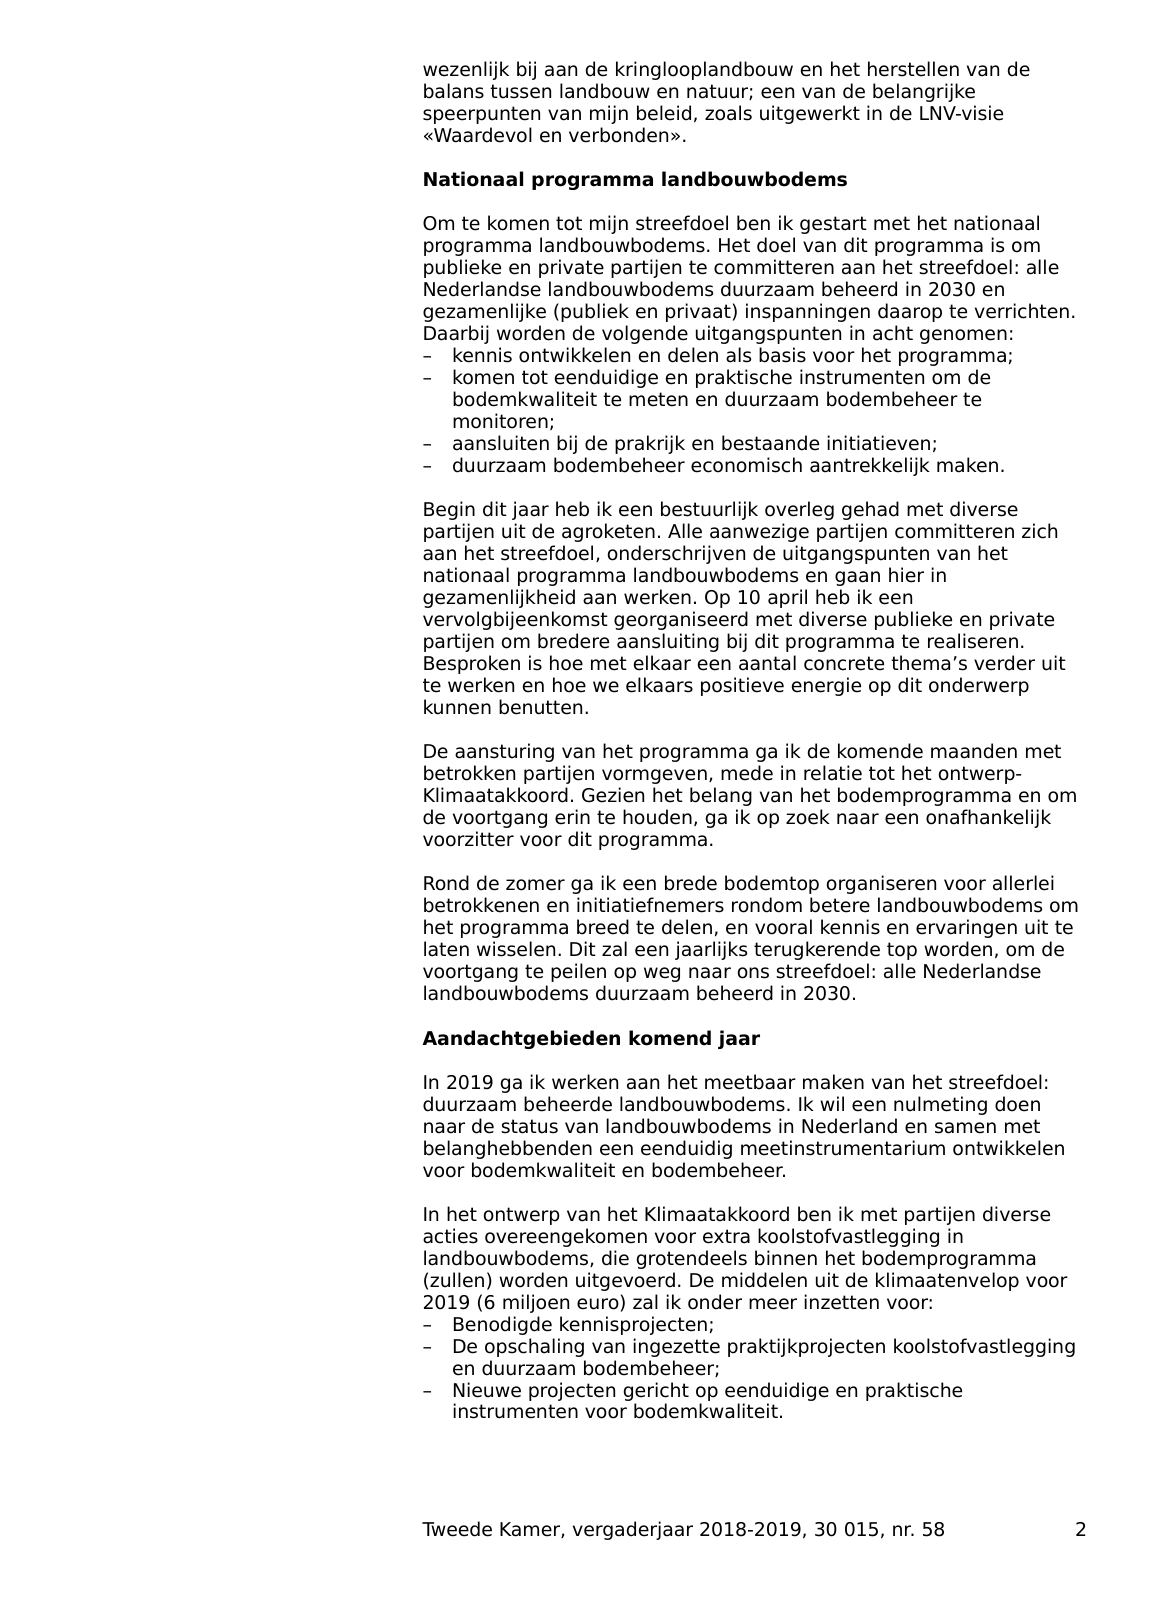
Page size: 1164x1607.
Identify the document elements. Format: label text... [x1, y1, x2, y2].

text – komen tot eenduidige en praktische instrumenten om de bodemkwaliteit te meten en duurzaam bodembeheer te monitoren; [422, 367, 1087, 433]
text wezenlijk bij aan de kringlooplandbouw en het herstellen van de balans tussen landbouw en natuur; een van de belangrijke speerpunten van mijn beleid, zoals uitgewerkt in de LNV-visie «Waardevol en verbonden». [422, 59, 1087, 147]
text Rond de zomer ga ik een brede bodemtop organiseren voor allerlei betrokkenen en initiatiefnemers rondom betere landbouwbodems om het programma breed te delen, en vooral kennis en ervaringen uit te laten wisselen. Dit zal een jaarlijks terugkerende top worden, om de voortgang te peilen op weg naar ons streefdoel: alle Nederlandse landbouwbodems duurzaam beheerd in 2030. [422, 873, 1087, 1005]
text In het ontwerp van het Klimaatakkoord ben ik met partijen diverse acties overeengekomen voor extra koolstofvastlegging in landbouwbodems, die grotendeels binnen het bodemprogramma (zullen) worden uitgevoerd. De middelen uit de klimaatenvelop voor 2019 (6 miljoen euro) zal ik onder meer inzetten voor: [422, 1204, 1087, 1313]
text – aansluiten bij de prakrijk en bestaande initiatieven; [422, 433, 1087, 455]
text – duurzaam bodembeheer economisch aantrekkelijk maken. [422, 455, 1087, 477]
text Om te komen tot mijn streefdoel ben ik gestart met het nationaal programma landbouwbodems. Het doel van dit programma is om publieke en private partijen te committeren aan het streefdoel: alle Nederlandse landbouwbodems duurzaam beheerd in 2030 en gezamenlijke (publiek en privaat) inspanningen daarop te verrichten. Daarbij worden de volgende uitgangspunten in acht genomen: [422, 213, 1087, 345]
text Begin dit jaar heb ik een bestuurlijk overleg gehad met diverse partijen uit de agroketen. Alle aanwezige partijen committeren zich aan het streefdoel, onderschrijven de uitgangspunten van het nationaal programma landbouwbodems en gaan hier in gezamenlijkheid aan werken. Op 10 april heb ik een vervolgbijeenkomst georganiseerd met diverse publieke en private partijen om bredere aansluiting bij dit programma te realiseren. Besproken is hoe met elkaar een aantal concrete thema’s verder uit te werken en hoe we elkaars positieve energie op dit onderwerp kunnen benutten. [422, 499, 1087, 719]
text In 2019 ga ik werken aan het meetbaar maken van het streefdoel: duurzaam beheerde landbouwbodems. Ik wil een nulmeting doen naar de status van landbouwbodems in Nederland en samen met belanghebbenden een eenduidig meetinstrumentarium ontwikkelen voor bodemkwaliteit en bodembeheer. [422, 1072, 1087, 1181]
subtitle Aandachtgebieden komend jaar [422, 1027, 1087, 1049]
text De aansturing van het programma ga ik de komende maanden met betrokken partijen vormgeven, mede in relatie tot het ontwerp-Klimaatakkoord. Gezien het belang van het bodemprogramma en om de voortgang erin te houden, ga ik op zoek naar een onafhankelijk voorzitter voor dit programma. [422, 741, 1087, 851]
text – De opschaling van ingezette praktijkprojecten koolstofvastlegging en duurzaam bodembeheer; [422, 1336, 1087, 1379]
text – kennis ontwikkelen en delen als basis voor het programma; [422, 345, 1087, 367]
subtitle Nationaal programma landbouwbodems [422, 169, 1087, 191]
text – Nieuwe projecten gericht op eenduidige en praktische instrumenten voor bodemkwaliteit. [422, 1379, 1087, 1423]
text – Benodigde kennisprojecten; [422, 1313, 1087, 1336]
